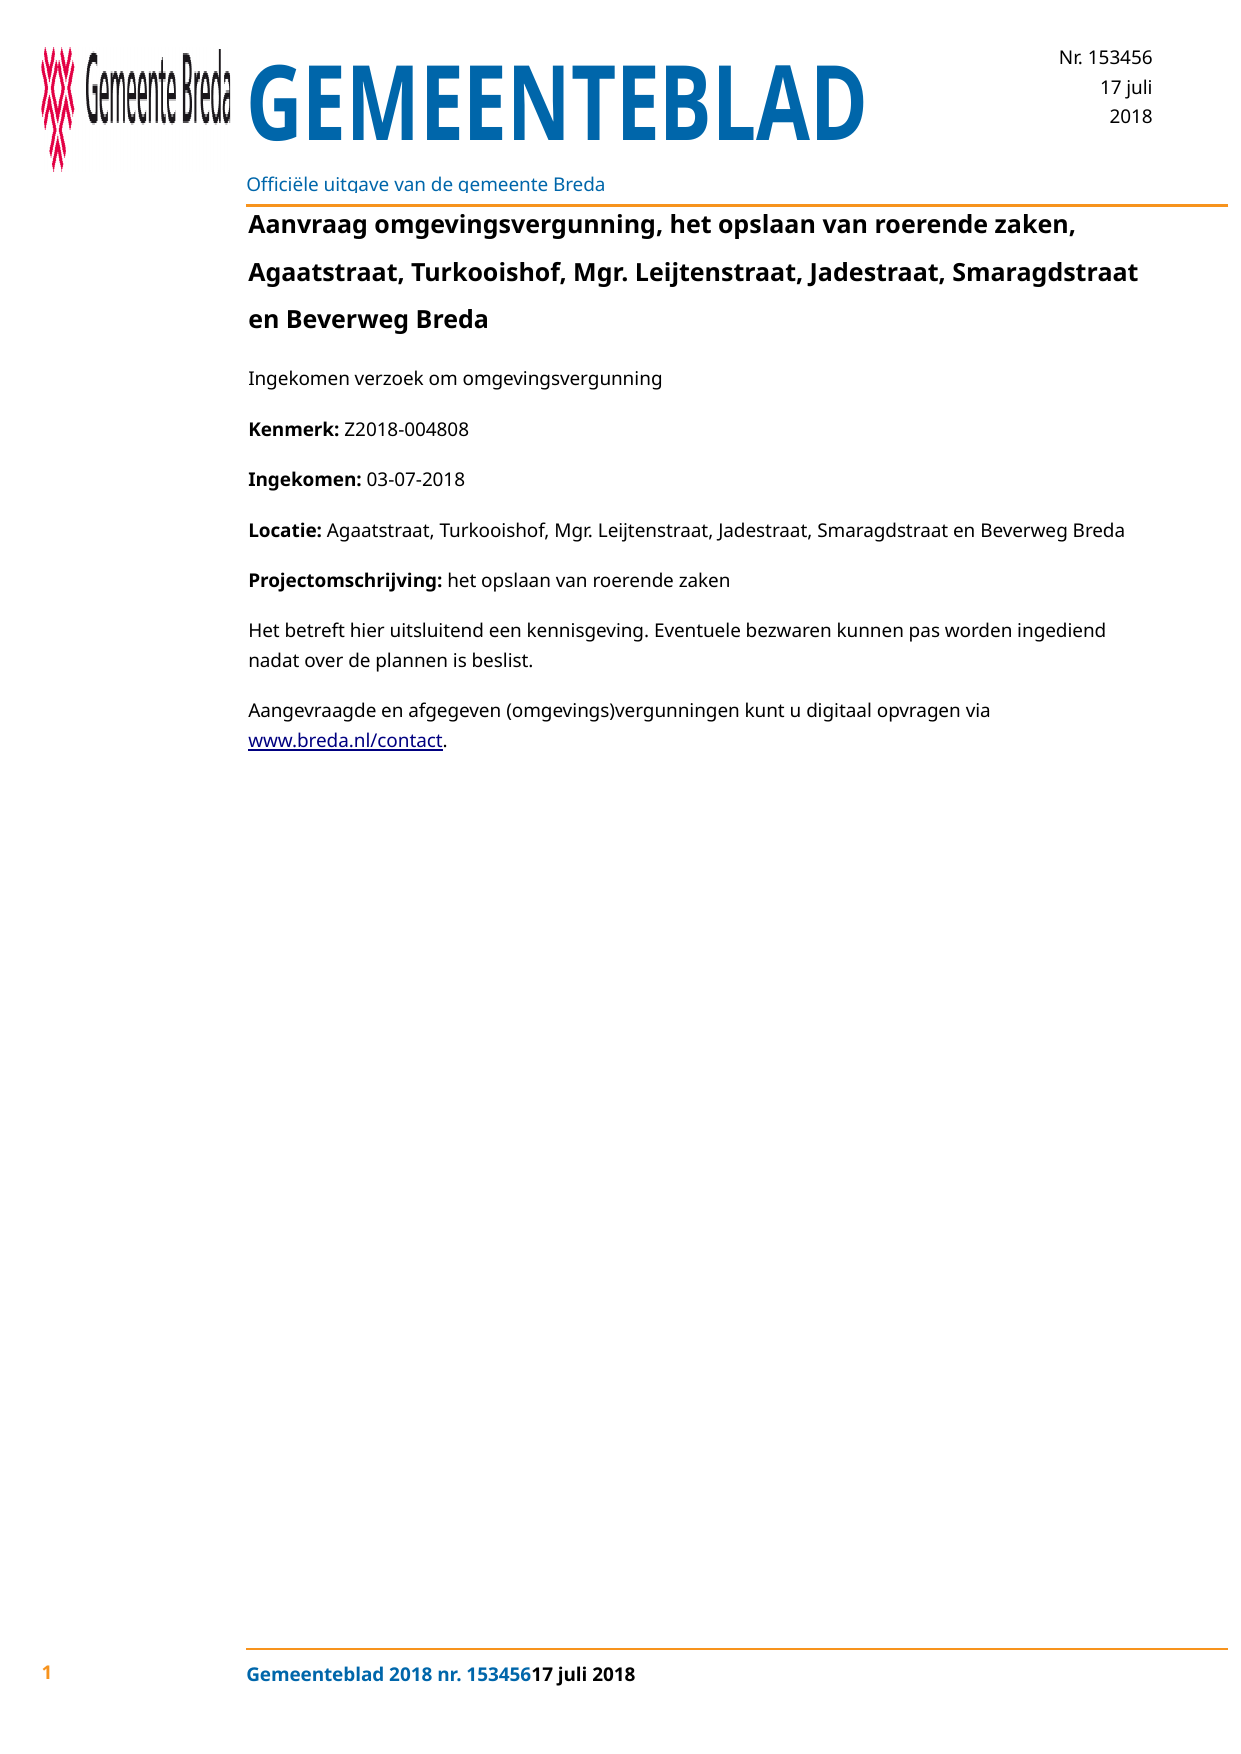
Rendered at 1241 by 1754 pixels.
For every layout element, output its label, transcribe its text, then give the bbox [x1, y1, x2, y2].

picture [41, 47, 231, 172]
text Het betreft hier uitsluitend een kennisgeving. Eventuele bezwaren kunnen pas worden ingediend nadat over de plannen is beslist. [248, 618, 1152, 673]
text Aanvraag omgevingsvergunning, het opslaan van roerende zaken, Agaatstraat, Turkooishof, Mgr. Leijtenstraat, Jadestraat, Smaragdstraat en Beverweg Breda [248, 207, 1152, 336]
text Ingekomen verzoek om omgevingsvergunning [248, 366, 1152, 391]
text Ingekomen: 03-07-2018 [248, 466, 1152, 492]
text Aangevraagde en afgegeven (omgevings)vergunningen kunt u digitaal opvragen via www.breda.nl/contact. [248, 698, 1152, 753]
text Projectomschrijving: het opslaan van roerende zaken [248, 567, 1152, 593]
text Locatie: Agaatstraat, Turkooishof, Mgr. Leijtenstraat, Jadestraat, Smaragdstraat en Beverweg Breda [248, 517, 1152, 542]
text Kenmerk: Z2018-004808 [248, 416, 1152, 442]
